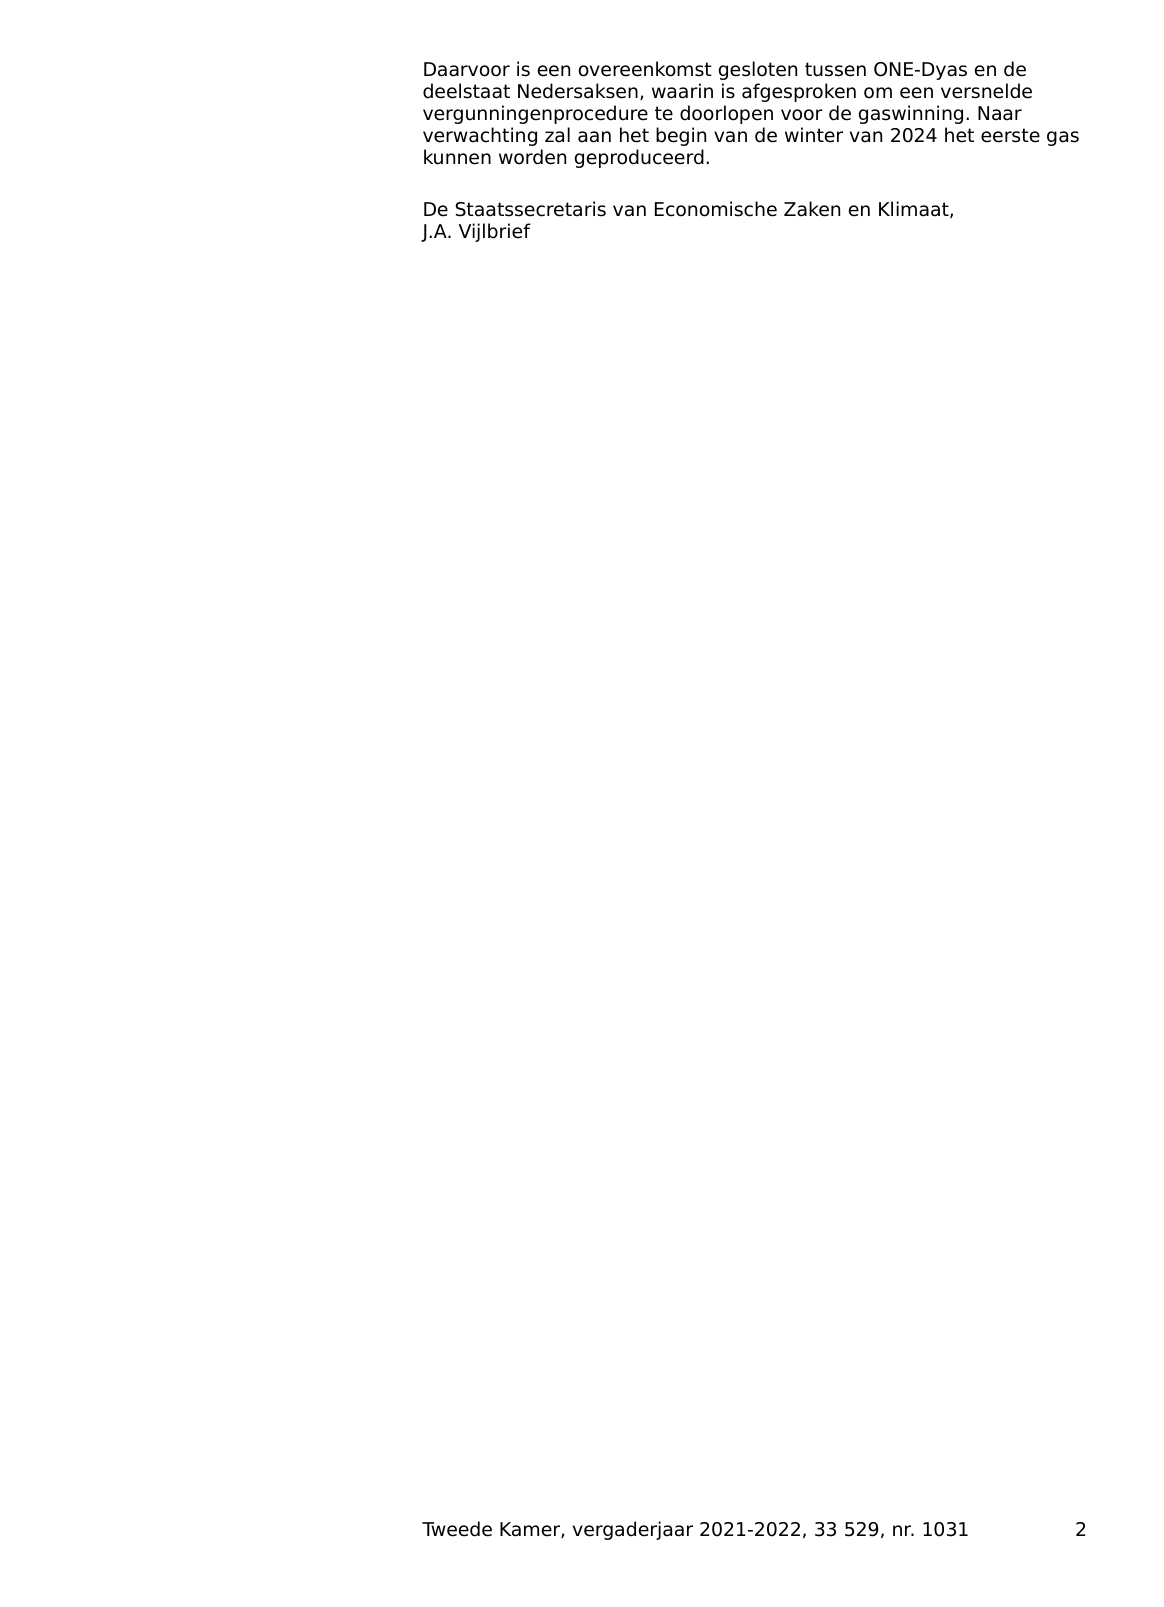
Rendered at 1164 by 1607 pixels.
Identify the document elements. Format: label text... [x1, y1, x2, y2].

text Daarvoor is een overeenkomst gesloten tussen ONE-Dyas en de deelstaat Nedersaksen, waarin is afgesproken om een versnelde vergunningenprocedure te doorlopen voor de gaswinning. Naar verwachting zal aan het begin van de winter van 2024 het eerste gas kunnen worden geproduceerd. [422, 59, 1087, 169]
text De Staatssecretaris van Economische Zaken en Klimaat, J.A. Vijlbrief [422, 199, 1087, 243]
